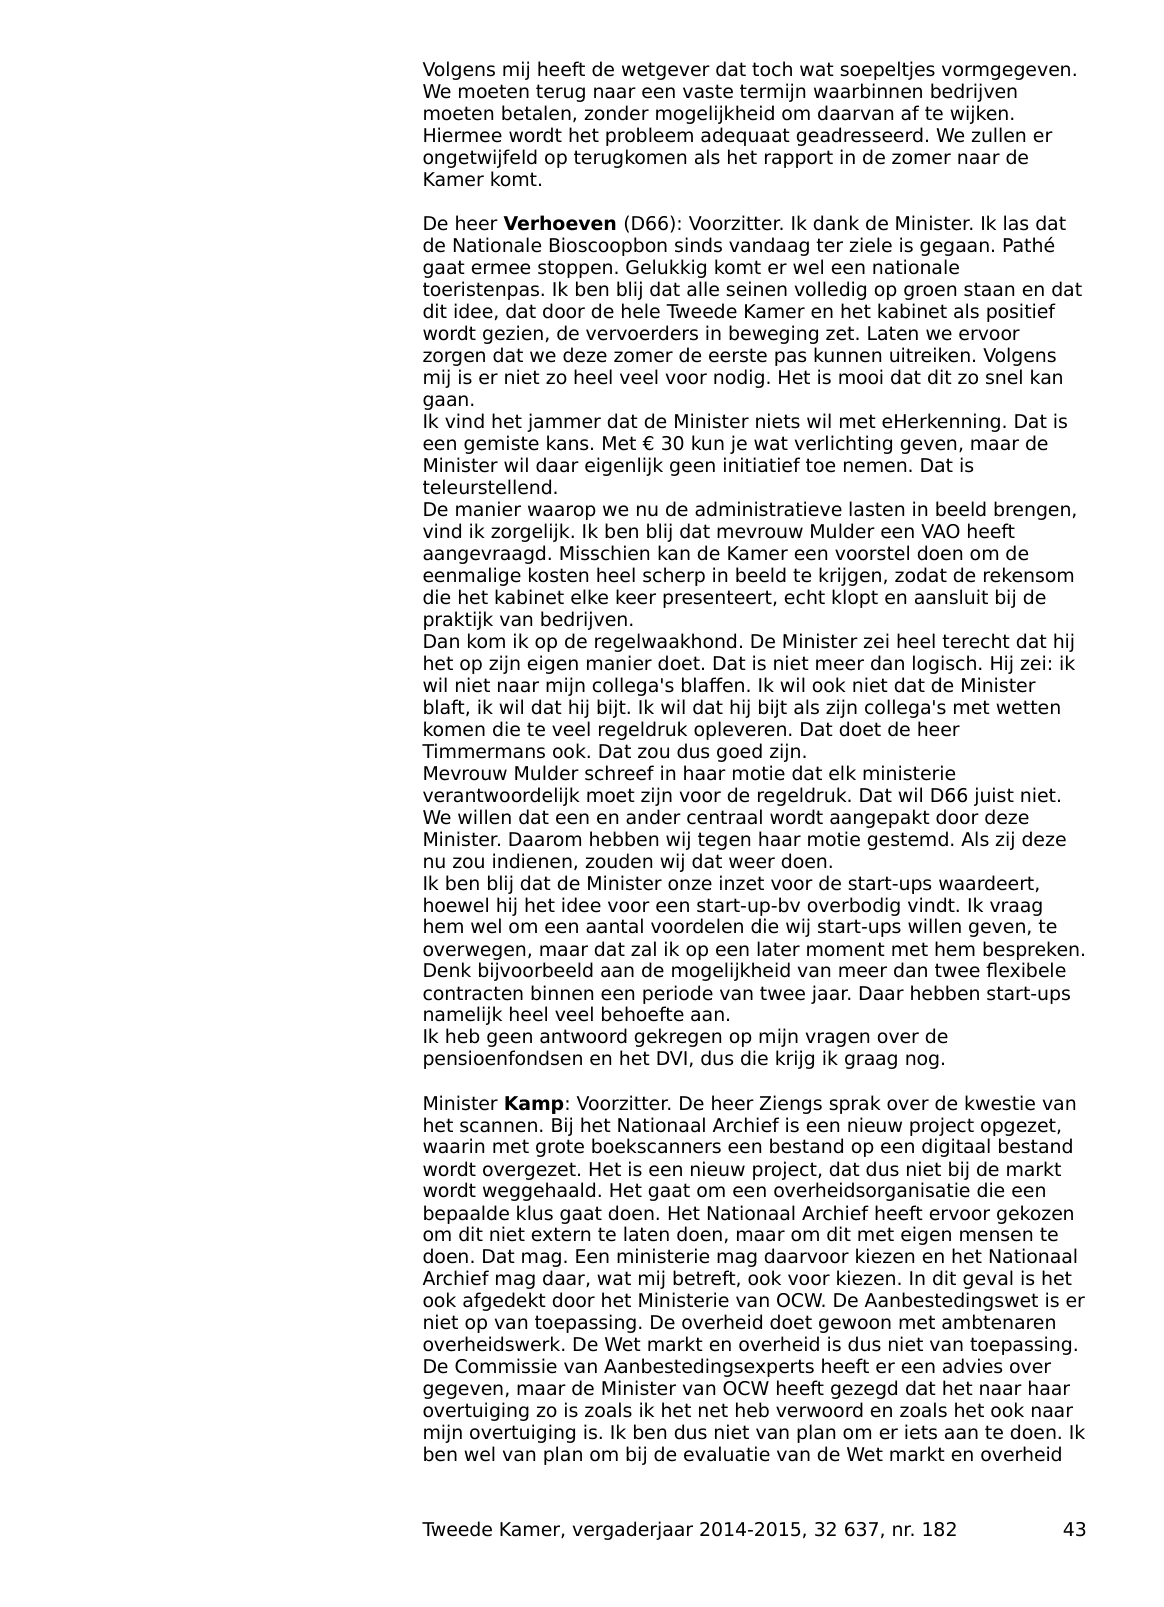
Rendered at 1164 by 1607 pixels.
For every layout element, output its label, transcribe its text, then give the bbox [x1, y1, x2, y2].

text Ik ben blij dat de Minister onze inzet voor de start-ups waardeert, hoewel hij het idee voor een start-up-bv overbodig vindt. Ik vraag hem wel om een aantal voordelen die wij start-ups willen geven, te overwegen, maar dat zal ik op een later moment met hem bespreken. Denk bijvoorbeeld aan de mogelijkheid van meer dan twee flexibele contracten binnen een periode van twee jaar. Daar hebben start-ups namelijk heel veel behoefte aan. [422, 872, 1087, 1026]
text Ik heb geen antwoord gekregen op mijn vragen over de pensioenfondsen en het DVI, dus die krijg ik graag nog. [422, 1026, 1087, 1070]
text De heer Verhoeven (D66): Voorzitter. Ik dank de Minister. Ik las dat de Nationale Bioscoopbon sinds vandaag ter ziele is gegaan. Pathé gaat ermee stoppen. Gelukkig komt er wel een nationale toeristenpas. Ik ben blij dat alle seinen volledig op groen staan en dat dit idee, dat door de hele Tweede Kamer en het kabinet als positief wordt gezien, de vervoerders in beweging zet. Laten we ervoor zorgen dat we deze zomer de eerste pas kunnen uitreiken. Volgens mij is er niet zo heel veel voor nodig. Het is mooi dat dit zo snel kan gaan. [422, 213, 1087, 411]
text Ik vind het jammer dat de Minister niets wil met eHerkenning. Dat is een gemiste kans. Met € 30 kun je wat verlichting geven, maar de Minister wil daar eigenlijk geen initiatief toe nemen. Dat is teleurstellend. [422, 411, 1087, 499]
text Mevrouw Mulder schreef in haar motie dat elk ministerie verantwoordelijk moet zijn voor de regeldruk. Dat wil D66 juist niet. We willen dat een en ander centraal wordt aangepakt door deze Minister. Daarom hebben wij tegen haar motie gestemd. Als zij deze nu zou indienen, zouden wij dat weer doen. [422, 763, 1087, 872]
text Volgens mij heeft de wetgever dat toch wat soepeltjes vormgegeven. We moeten terug naar een vaste termijn waarbinnen bedrijven moeten betalen, zonder mogelijkheid om daarvan af te wijken. Hiermee wordt het probleem adequaat geadresseerd. We zullen er ongetwijfeld op terugkomen als het rapport in de zomer naar de Kamer komt. [422, 59, 1087, 191]
text Minister Kamp: Voorzitter. De heer Ziengs sprak over de kwestie van het scannen. Bij het Nationaal Archief is een nieuw project opgezet, waarin met grote boekscanners een bestand op een digitaal bestand wordt overgezet. Het is een nieuw project, dat dus niet bij de markt wordt weggehaald. Het gaat om een overheidsorganisatie die een bepaalde klus gaat doen. Het Nationaal Archief heeft ervoor gekozen om dit niet extern te laten doen, maar om dit met eigen mensen te doen. Dat mag. Een ministerie mag daarvoor kiezen en het Nationaal Archief mag daar, wat mij betreft, ook voor kiezen. In dit geval is het ook afgedekt door het Ministerie van OCW. De Aanbestedingswet is er niet op van toepassing. De overheid doet gewoon met ambtenaren overheidswerk. De Wet markt en overheid is dus niet van toepassing. De Commissie van Aanbestedingsexperts heeft er een advies over gegeven, maar de Minister van OCW heeft gezegd dat het naar haar overtuiging zo is zoals ik het net heb verwoord en zoals het ook naar mijn overtuiging is. Ik ben dus niet van plan om er iets aan te doen. Ik ben wel van plan om bij de evaluatie van de Wet markt en overheid [422, 1092, 1087, 1466]
text De manier waarop we nu de administratieve lasten in beeld brengen, vind ik zorgelijk. Ik ben blij dat mevrouw Mulder een VAO heeft aangevraagd. Misschien kan de Kamer een voorstel doen om de eenmalige kosten heel scherp in beeld te krijgen, zodat de rekensom die het kabinet elke keer presenteert, echt klopt en aansluit bij de praktijk van bedrijven. [422, 499, 1087, 631]
text Dan kom ik op de regelwaakhond. De Minister zei heel terecht dat hij het op zijn eigen manier doet. Dat is niet meer dan logisch. Hij zei: ik wil niet naar mijn collega's blaffen. Ik wil ook niet dat de Minister blaft, ik wil dat hij bijt. Ik wil dat hij bijt als zijn collega's met wetten komen die te veel regeldruk opleveren. Dat doet de heer Timmermans ook. Dat zou dus goed zijn. [422, 631, 1087, 763]
